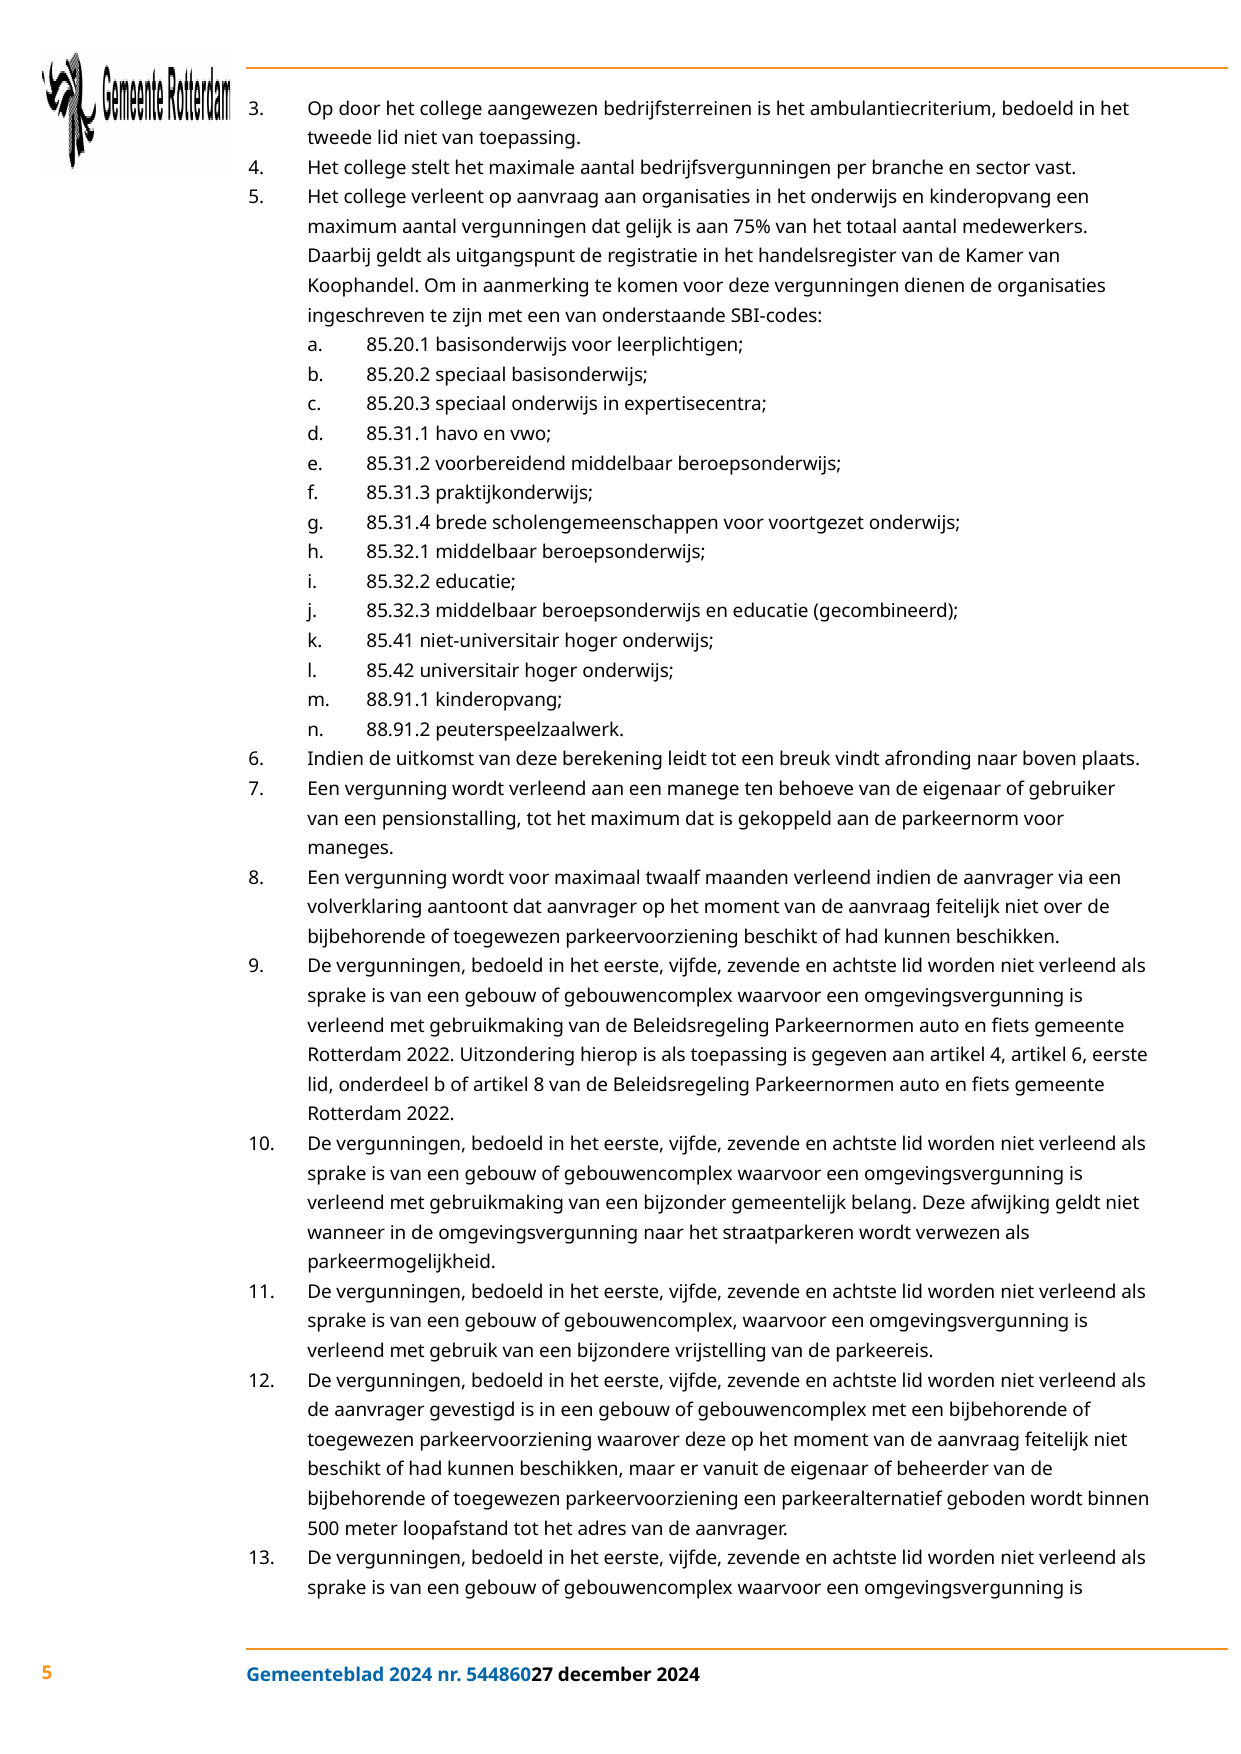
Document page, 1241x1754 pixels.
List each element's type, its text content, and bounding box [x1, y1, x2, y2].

list De vergunningen, bedoeld in het eerste, vijfde, zevende en achtste lid worden niet verleend als sprake is van een gebouw of gebouwencomplex waarvoor een omgevingsvergunning is verleend met gebruikmaking van een bijzonder gemeentelijk belang. Deze afwijking geldt niet wanneer in de omgevingsvergunning naar het straatparkeren wordt verwezen als parkeermogelijkheid. [248, 1130, 1152, 1274]
list 85.32.2 educatie; [307, 568, 1152, 594]
list Op door het college aangewezen bedrijfsterreinen is het ambulantiecriterium, bedoeld in het tweede lid niet van toepassing. [248, 95, 1152, 150]
list 85.41 niet-universitair hoger onderwijs; [307, 627, 1152, 653]
list De vergunningen, bedoeld in het eerste, vijfde, zevende en achtste lid worden niet verleend als sprake is van een gebouw of gebouwencomplex, waarvoor een omgevingsvergunning is verleend met gebruik van een bijzondere vrijstelling van de parkeereis. [248, 1278, 1152, 1363]
list Indien de uitkomst van deze berekening leidt tot een breuk vindt afronding naar boven plaats. [248, 746, 1152, 771]
list De vergunningen, bedoeld in het eerste, vijfde, zevende en achtste lid worden niet verleend als sprake is van een gebouw of gebouwencomplex waarvoor een omgevingsvergunning is [248, 1544, 1152, 1600]
list De vergunningen, bedoeld in het eerste, vijfde, zevende en achtste lid worden niet verleend als sprake is van een gebouw of gebouwencomplex waarvoor een omgevingsvergunning is verleend met gebruikmaking van de Beleidsregeling Parkeernormen auto en fiets gemeente Rotterdam 2022. Uitzondering hierop is als toepassing is gegeven aan artikel 4, artikel 6, eerste lid, onderdeel b of artikel 8 van de Beleidsregeling Parkeernormen auto en fiets gemeente Rotterdam 2022. [248, 953, 1152, 1126]
list 85.20.1 basisonderwijs voor leerplichtigen; [307, 331, 1152, 357]
list Een vergunning wordt verleend aan een manege ten behoeve van de eigenaar of gebruiker van een pensionstalling, tot het maximum dat is gekoppeld aan de parkeernorm voor maneges. [248, 775, 1152, 860]
list 85.32.1 middelbaar beroepsonderwijs; [307, 538, 1152, 564]
list 85.20.2 speciaal basisonderwijs; [307, 361, 1152, 387]
picture [41, 47, 231, 172]
list Het college verleent op aanvraag aan organisaties in het onderwijs en kinderopvang een maximum aantal vergunningen dat gelijk is aan 75% van het totaal aantal medewerkers. Daarbij geldt als uitgangspunt de registratie in het handelsregister van de Kamer van Koophandel. Om in aanmerking te komen voor deze vergunningen dienen de organisaties ingeschreven te zijn met een van onderstaande SBI-codes: [248, 183, 1152, 328]
list 85.31.4 brede scholengemeenschappen voor voortgezet onderwijs; [307, 509, 1152, 535]
list 85.31.2 voorbereidend middelbaar beroepsonderwijs; [307, 450, 1152, 476]
list 88.91.1 kinderopvang; [307, 686, 1152, 712]
list Een vergunning wordt voor maximaal twaalf maanden verleend indien de aanvrager via een volverklaring aantoont dat aanvrager op het moment van de aanvraag feitelijk niet over de bijbehorende of toegewezen parkeervoorziening beschikt of had kunnen beschikken. [248, 864, 1152, 949]
list 85.31.1 havo en vwo; [307, 420, 1152, 446]
list Het college stelt het maximale aantal bedrijfsvergunningen per branche en sector vast. [248, 154, 1152, 180]
list 85.42 universitair hoger onderwijs; [307, 657, 1152, 683]
list 88.91.2 peuterspeelzaalwerk. [307, 716, 1152, 742]
list 85.20.3 speciaal onderwijs in expertisecentra; [307, 391, 1152, 416]
list 85.31.3 praktijkonderwijs; [307, 479, 1152, 505]
list De vergunningen, bedoeld in het eerste, vijfde, zevende en achtste lid worden niet verleend als de aanvrager gevestigd is in een gebouw of gebouwencomplex met een bijbehorende of toegewezen parkeervoorziening waarover deze op het moment van de aanvraag feitelijk niet beschikt of had kunnen beschikken, maar er vanuit de eigenaar of beheerder van de bijbehorende of toegewezen parkeervoorziening een parkeeralternatief geboden wordt binnen 500 meter loopafstand tot het adres van de aanvrager. [248, 1367, 1152, 1541]
list 85.32.3 middelbaar beroepsonderwijs en educatie (gecombineerd); [307, 598, 1152, 623]
